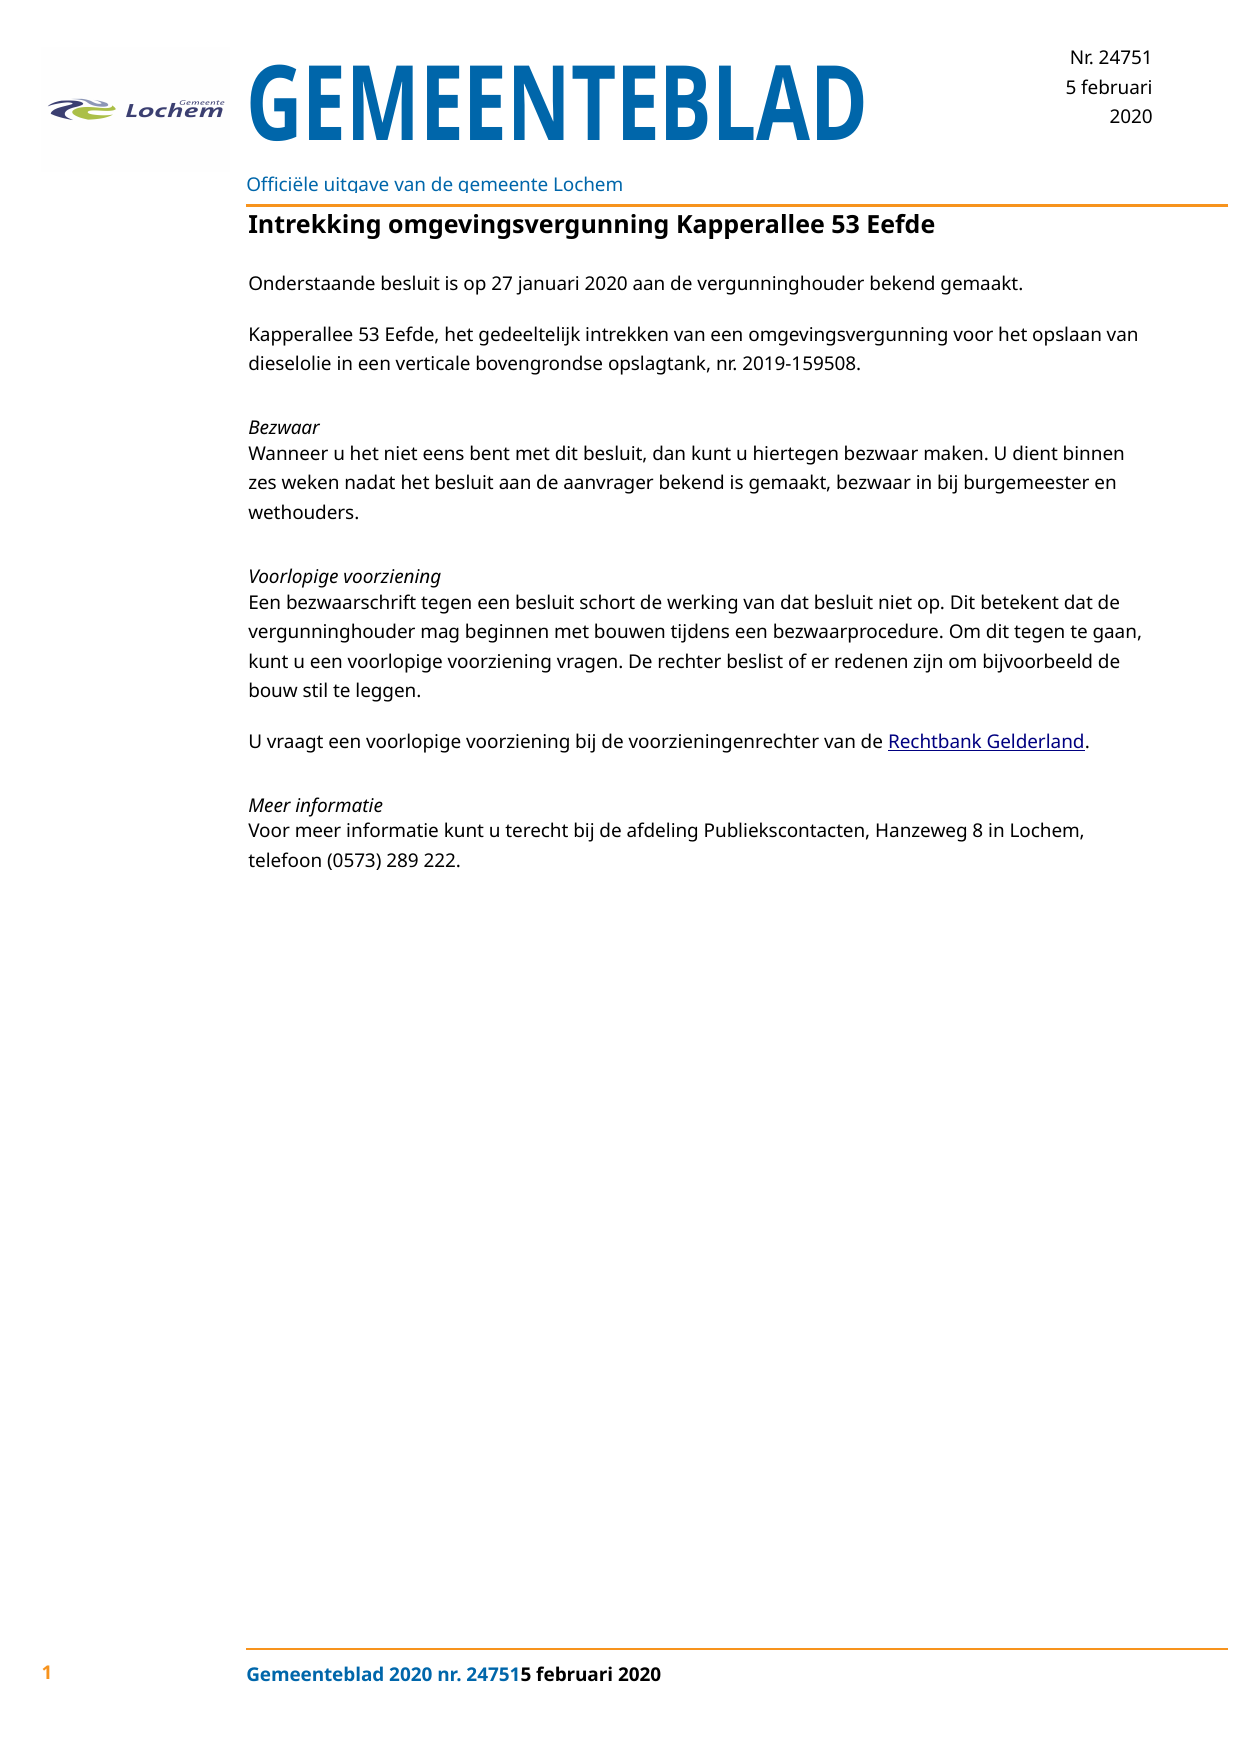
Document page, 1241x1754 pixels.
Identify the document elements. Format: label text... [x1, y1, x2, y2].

text U vraagt een voorlopige voorziening bij de voorzieningenrechter van de Rechtbank Gelderland. [248, 728, 1152, 754]
text Een bezwaarschrift tegen een besluit schort de werking van dat besluit niet op. Dit betekent dat de vergunninghouder mag beginnen met bouwen tijdens een bezwaarprocedure. Om dit tegen te gaan, kunt u een voorlopige voorziening vragen. De rechter beslist of er redenen zijn om bijvoorbeeld de bouw stil te leggen. [248, 589, 1152, 703]
text Intrekking omgevingsvergunning Kapperallee 53 Eefde [248, 207, 1152, 241]
text Wanneer u het niet eens bent met dit besluit, dan kunt u hiertegen bezwaar maken. U dient binnen zes weken nadat het besluit aan de aanvrager bekend is gemaakt, bezwaar in bij burgemeester en wethouders. [248, 440, 1152, 525]
text Meer informatie [248, 792, 1152, 818]
text Onderstaande besluit is op 27 januari 2020 aan de vergunninghouder bekend gemaakt. [248, 270, 1152, 296]
picture [41, 47, 231, 172]
text Kapperallee 53 Eefde, het gedeeltelijk intrekken van een omgevingsvergunning voor het opslaan van dieselolie in een verticale bovengrondse opslagtank, nr. 2019-159508. [248, 321, 1152, 376]
text Bezwaar [248, 414, 1152, 440]
text Voor meer informatie kunt u terecht bij de afdeling Publiekscontacten, Hanzeweg 8 in Lochem, telefoon (0573) 289 222. [248, 818, 1152, 873]
text Voorlopige voorziening [248, 563, 1152, 589]
